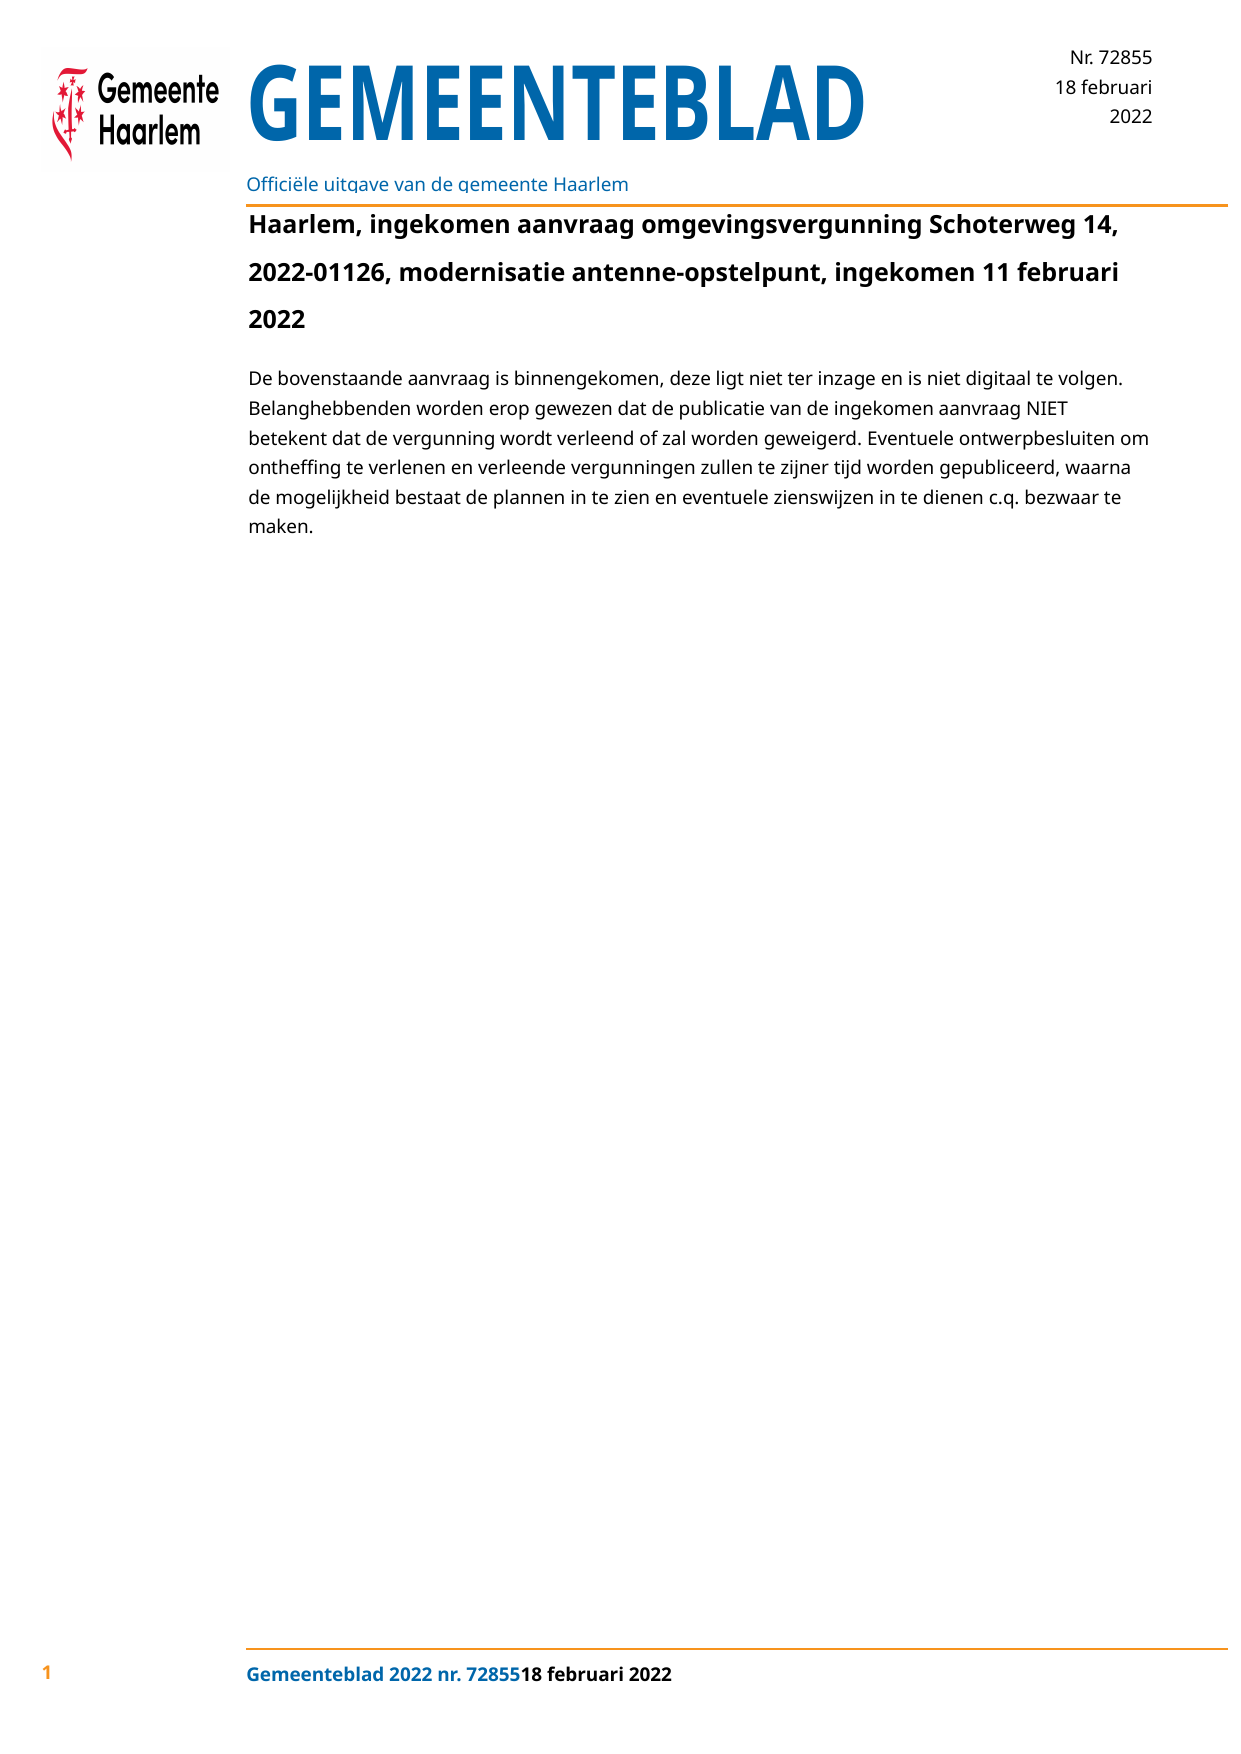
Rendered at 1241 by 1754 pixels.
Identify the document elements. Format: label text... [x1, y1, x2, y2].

text De bovenstaande aanvraag is binnengekomen, deze ligt niet ter inzage en is niet digitaal te volgen. Belanghebbenden worden erop gewezen dat de publicatie van de ingekomen aanvraag NIET betekent dat de vergunning wordt verleend of zal worden geweigerd. Eventuele ontwerpbesluiten om ontheffing te verlenen en verleende vergunningen zullen te zijner tijd worden gepubliceerd, waarna de mogelijkheid bestaat de plannen in te zien en eventuele zienswijzen in te dienen c.q. bezwaar te maken. [248, 366, 1152, 539]
picture [41, 47, 231, 172]
text Haarlem, ingekomen aanvraag omgevingsvergunning Schoterweg 14, 2022-01126, modernisatie antenne-opstelpunt, ingekomen 11 februari 2022 [248, 207, 1152, 336]
